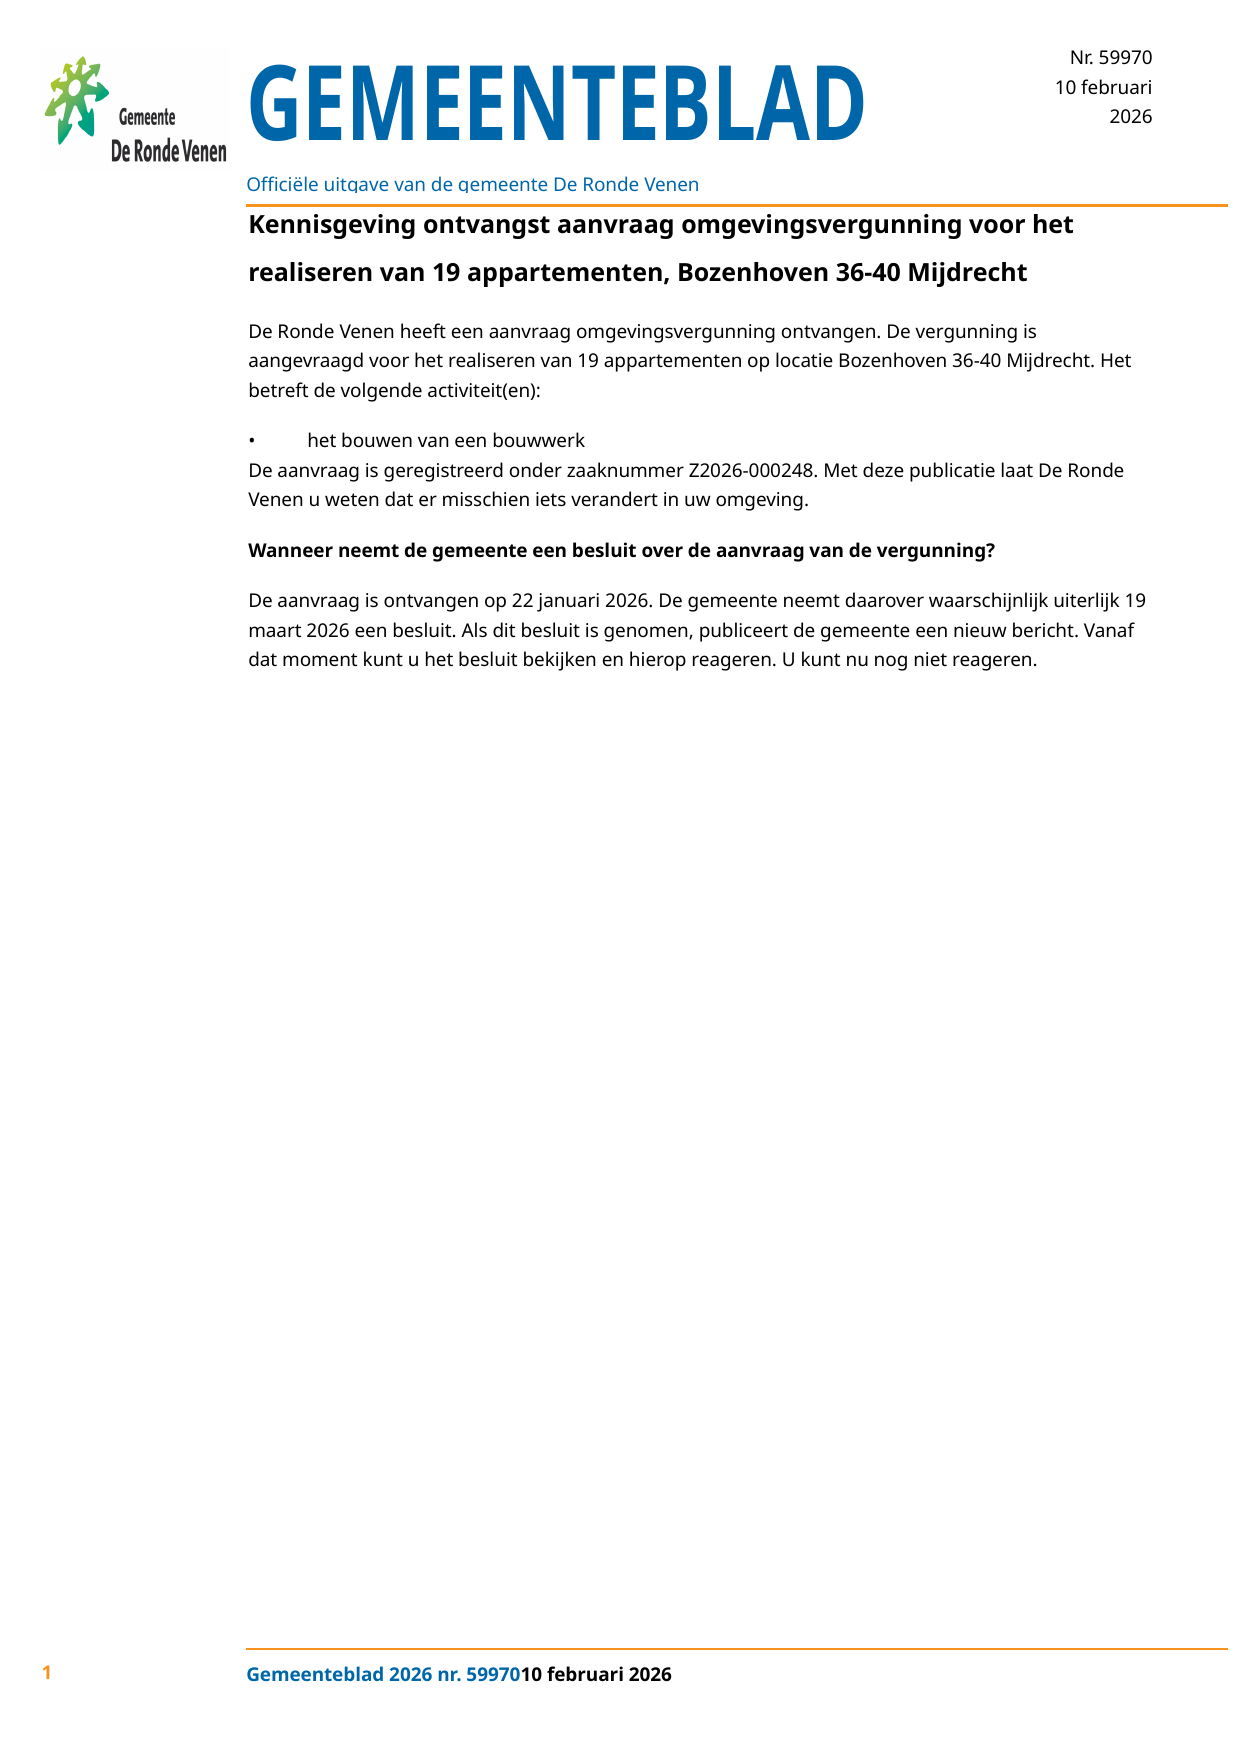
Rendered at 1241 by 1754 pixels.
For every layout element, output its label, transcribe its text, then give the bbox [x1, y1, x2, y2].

text Wanneer neemt de gemeente een besluit over de aanvraag van de vergunning? [248, 537, 1152, 563]
text Kennisgeving ontvangst aanvraag omgevingsvergunning voor het realiseren van 19 appartementen, Bozenhoven 36-40 Mijdrecht [248, 207, 1152, 288]
picture [41, 47, 231, 172]
list het bouwen van een bouwwerk [248, 427, 1152, 453]
text De aanvraag is geregistreerd onder zaaknummer Z2026-000248. Met deze publicatie laat De Ronde Venen u weten dat er misschien iets verandert in uw omgeving. [248, 457, 1152, 512]
text De Ronde Venen heeft een aanvraag omgevingsvergunning ontvangen. De vergunning is aangevraagd voor het realiseren van 19 appartementen op locatie Bozenhoven 36-40 Mijdrecht. Het betreft de volgende activiteit(en): [248, 318, 1152, 403]
text De aanvraag is ontvangen op 22 januari 2026. De gemeente neemt daarover waarschijnlijk uiterlijk 19 maart 2026 een besluit. Als dit besluit is genomen, publiceert de gemeente een nieuw bericht. Vanaf dat moment kunt u het besluit bekijken en hierop reageren. U kunt nu nog niet reageren. [248, 587, 1152, 672]
